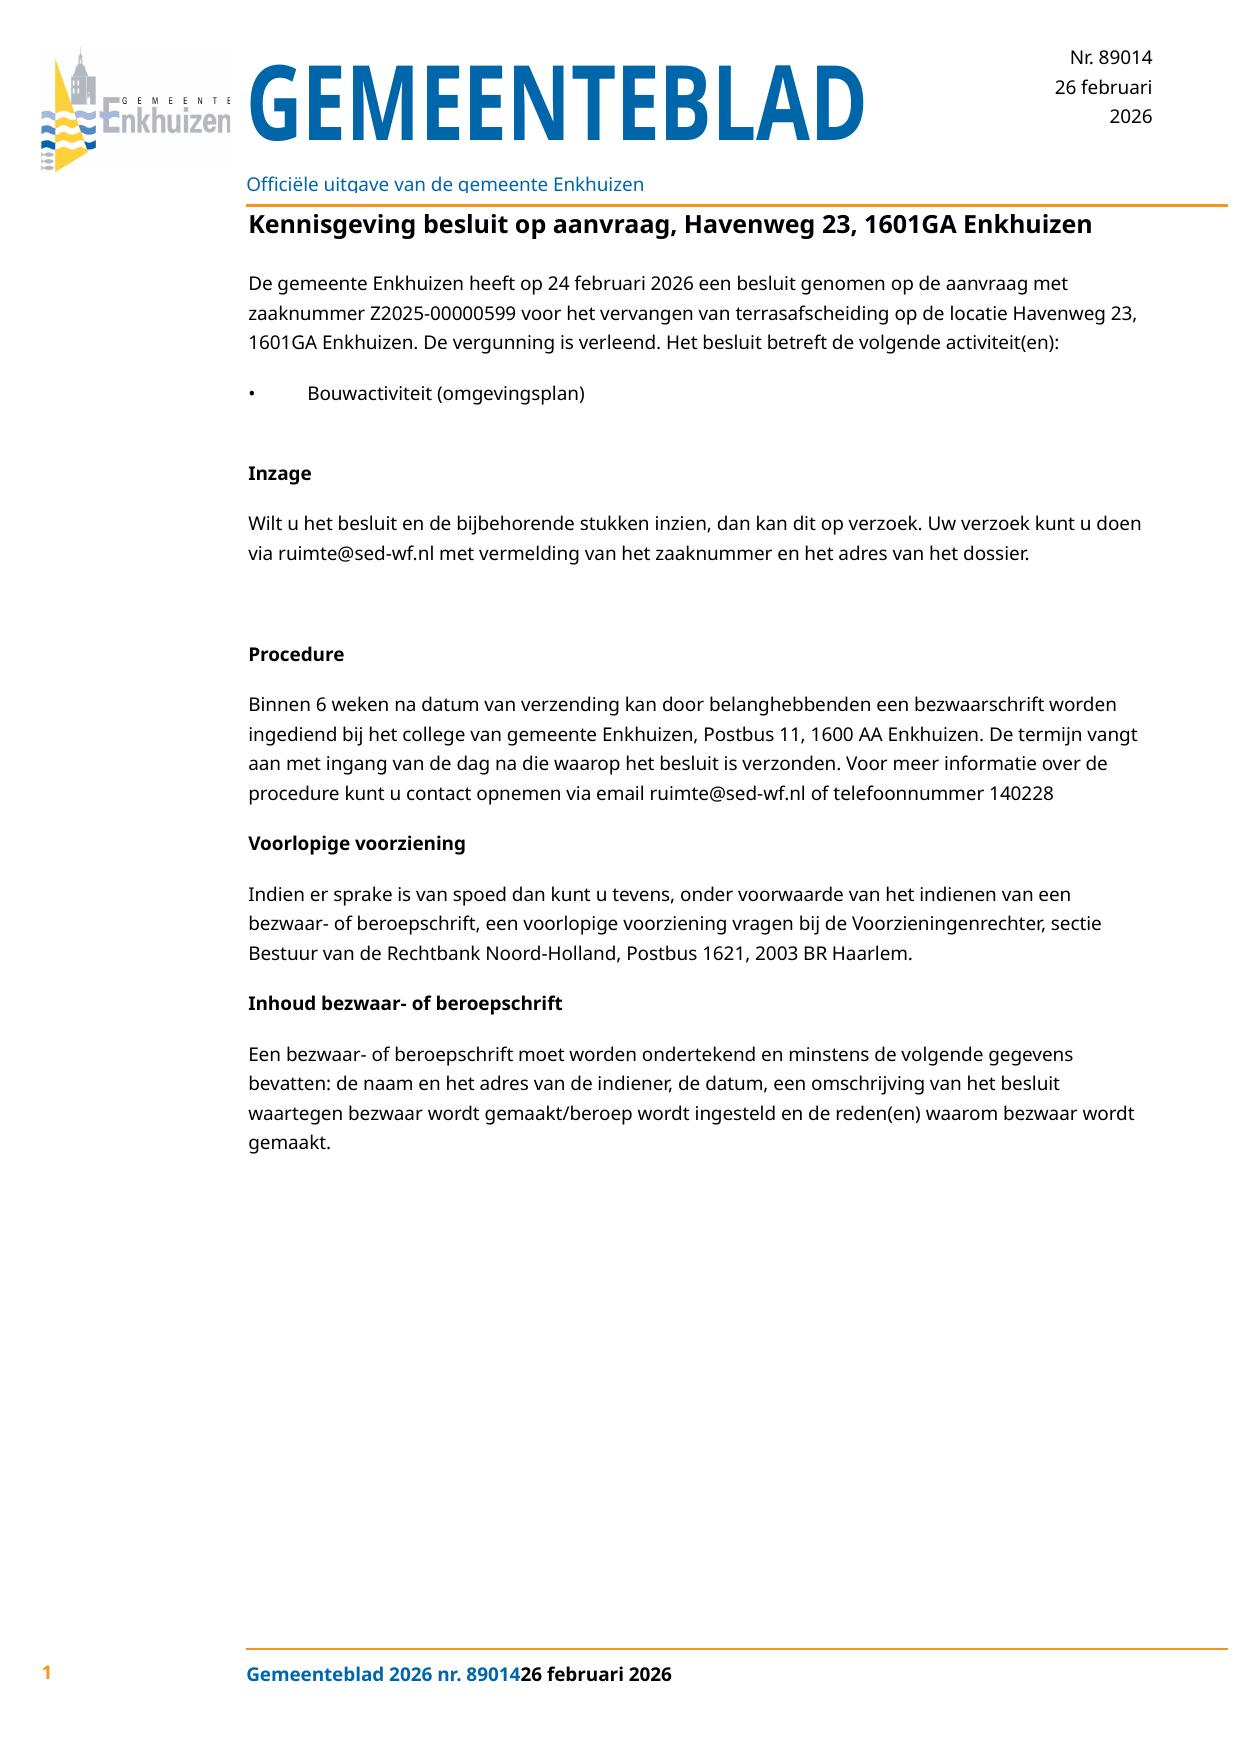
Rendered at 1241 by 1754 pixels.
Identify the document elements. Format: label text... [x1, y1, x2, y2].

text Binnen 6 weken na datum van verzending kan door belanghebbenden een bezwaarschrift worden ingediend bij het college van gemeente Enkhuizen, Postbus 11, 1600 AA Enkhuizen. De termijn vangt aan met ingang van de dag na die waarop het besluit is verzonden. Voor meer informatie over de procedure kunt u contact opnemen via email ruimte@sed-wf.nl of telefoonnummer 140228 [248, 691, 1152, 806]
text Wilt u het besluit en de bijbehorende stukken inzien, dan kan dit op verzoek. Uw verzoek kunt u doen via ruimte@sed-wf.nl met vermelding van het zaaknummer en het adres van het dossier. [248, 510, 1152, 566]
text Indien er sprake is van spoed dan kunt u tevens, onder voorwaarde van het indienen van een bezwaar- of beroepschrift, een voorlopige voorziening vragen bij de Voorzieningenrechter, sectie Bestuur van de Rechtbank Noord-Holland, Postbus 1621, 2003 BR Haarlem. [248, 881, 1152, 966]
text Kennisgeving besluit op aanvraag, Havenweg 23, 1601GA Enkhuizen [248, 207, 1152, 241]
text Inzage [248, 460, 1152, 486]
text Procedure [248, 641, 1152, 666]
text Een bezwaar- of beroepschrift moet worden ondertekend en minstens de volgende gegevens bevatten: de naam en het adres van de indiener, de datum, een omschrijving van het besluit waartegen bezwaar wordt gemaakt/beroep wordt ingesteld en de reden(en) waarom bezwaar wordt gemaakt. [248, 1041, 1152, 1155]
picture [41, 47, 231, 172]
text Voorlopige voorziening [248, 830, 1152, 856]
text De gemeente Enkhuizen heeft op 24 februari 2026 een besluit genomen op de aanvraag met zaaknummer Z2025-00000599 voor het vervangen van terrasafscheiding op de locatie Havenweg 23, 1601GA Enkhuizen. De vergunning is verleend. Het besluit betreft de volgende activiteit(en): [248, 270, 1152, 355]
list Bouwactiviteit (omgevingsplan) [248, 380, 1152, 406]
text Inhoud bezwaar- of beroepschrift [248, 990, 1152, 1016]
